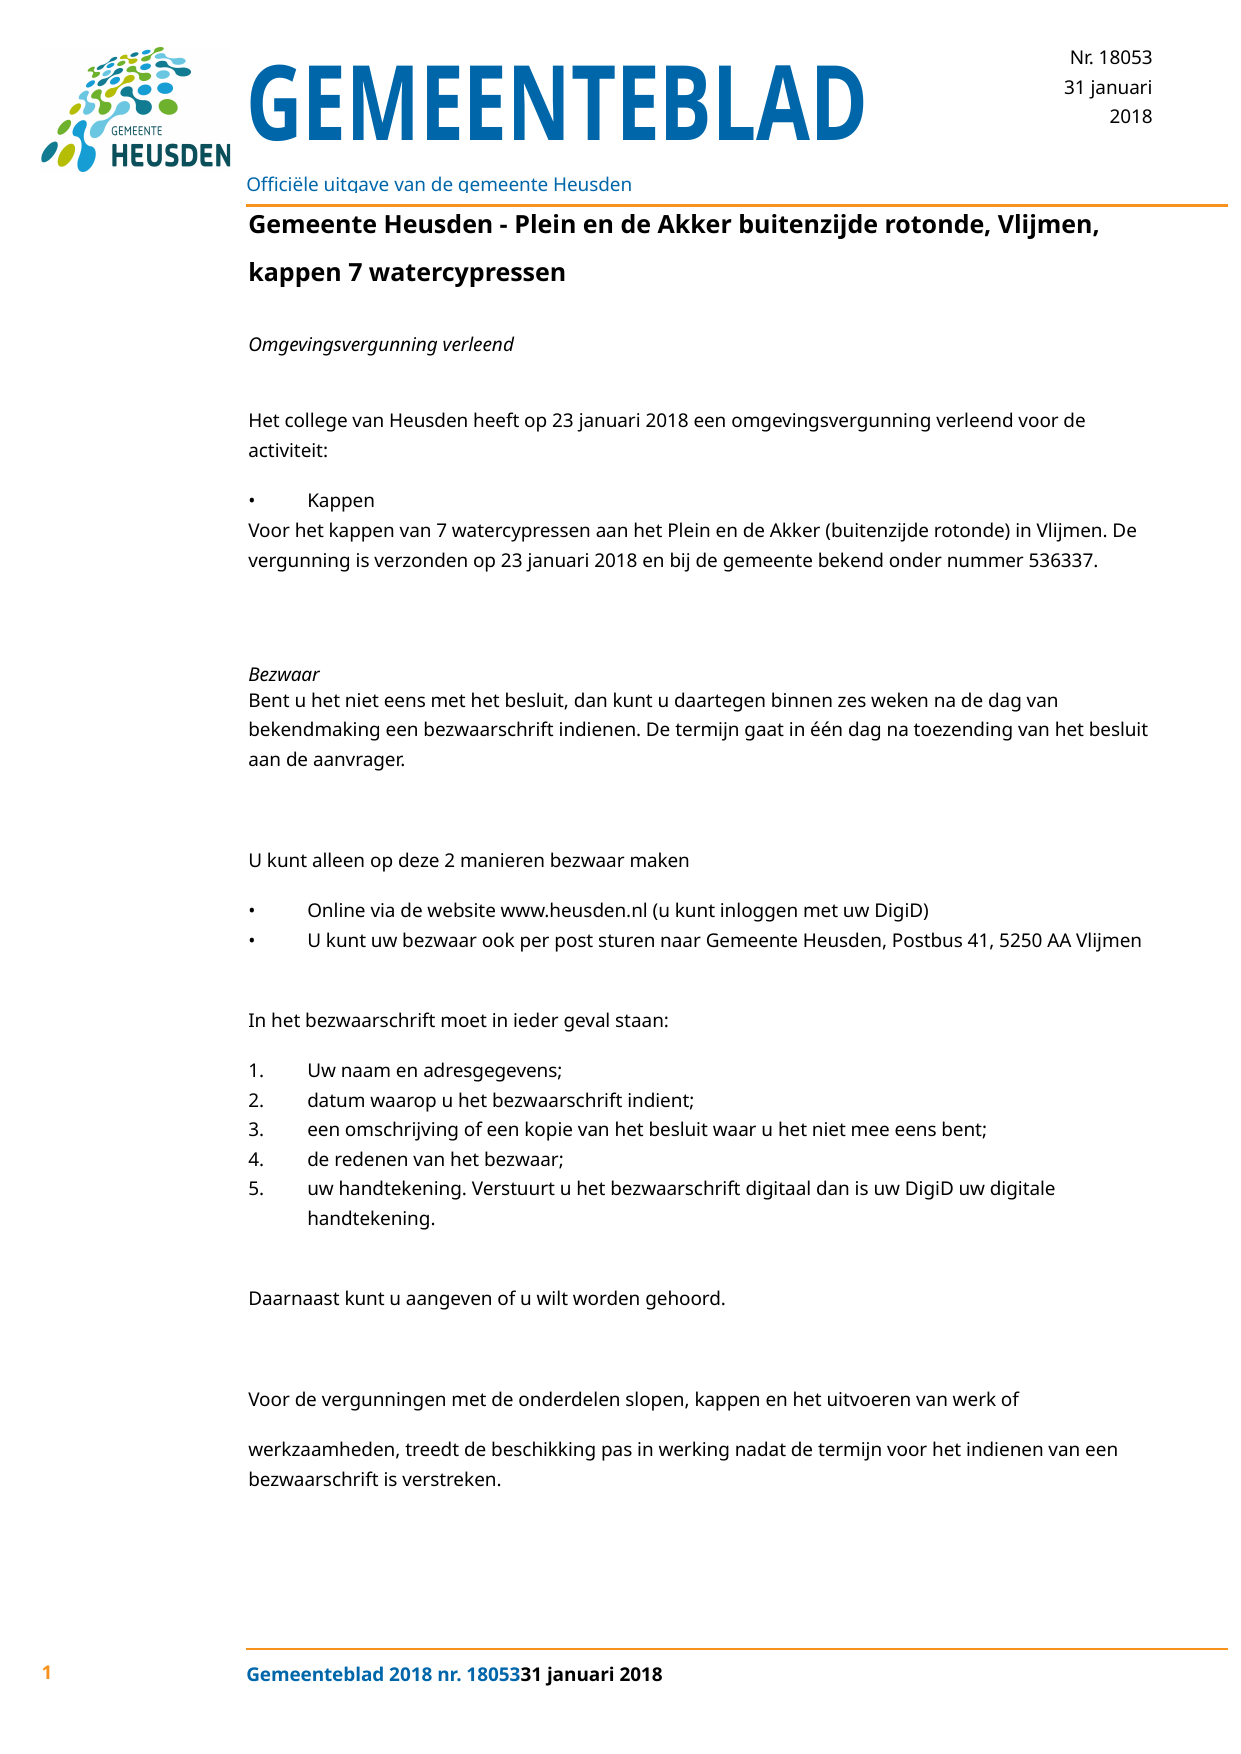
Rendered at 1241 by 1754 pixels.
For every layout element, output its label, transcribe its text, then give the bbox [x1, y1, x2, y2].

list de redenen van het bezwaar; [248, 1146, 1152, 1172]
picture [41, 47, 231, 172]
list een omschrijving of een kopie van het besluit waar u het niet mee eens bent; [248, 1116, 1152, 1142]
list Uw naam en adresgegevens; [248, 1057, 1152, 1083]
text Gemeente Heusden - Plein en de Akker buitenzijde rotonde, Vlijmen, kappen 7 watercypressen [248, 207, 1152, 288]
list uw handtekening. Verstuurt u het bezwaarschrift digitaal dan is uw DigiD uw digitale handtekening. [248, 1176, 1152, 1231]
text Voor het kappen van 7 watercypressen aan het Plein en de Akker (buitenzijde rotonde) in Vlijmen. De vergunning is verzonden op 23 januari 2018 en bij de gemeente bekend onder nummer 536337. [248, 517, 1152, 572]
text Daarnaast kunt u aangeven of u wilt worden gehoord. [248, 1285, 1152, 1311]
list Kappen [248, 488, 1152, 513]
text Bent u het niet eens met het besluit, dan kunt u daartegen binnen zes weken na de dag van bekendmaking een bezwaarschrift indienen. De termijn gaat in één dag na toezending van het besluit aan de aanvrager. [248, 687, 1152, 772]
text U kunt alleen op deze 2 manieren bezwaar maken [248, 847, 1152, 873]
text Het college van Heusden heeft op 23 januari 2018 een omgevingsvergunning verleend voor de activiteit: [248, 408, 1152, 463]
list datum waarop u het bezwaarschrift indient; [248, 1087, 1152, 1113]
text Omgevingsvergunning verleend [248, 331, 1152, 357]
list U kunt uw bezwaar ook per post sturen naar Gemeente Heusden, Postbus 41, 5250 AA Vlijmen [248, 927, 1152, 953]
text werkzaamheden, treedt de beschikking pas in werking nadat de termijn voor het indienen van een bezwaarschrift is verstreken. [248, 1436, 1152, 1492]
text In het bezwaarschrift moet in ieder geval staan: [248, 1007, 1152, 1033]
text Voor de vergunningen met de onderdelen slopen, kappen en het uitvoeren van werk of [248, 1386, 1152, 1412]
text Bezwaar [248, 661, 1152, 687]
list Online via de website www.heusden.nl (u kunt inloggen met uw DigiD) [248, 897, 1152, 923]
